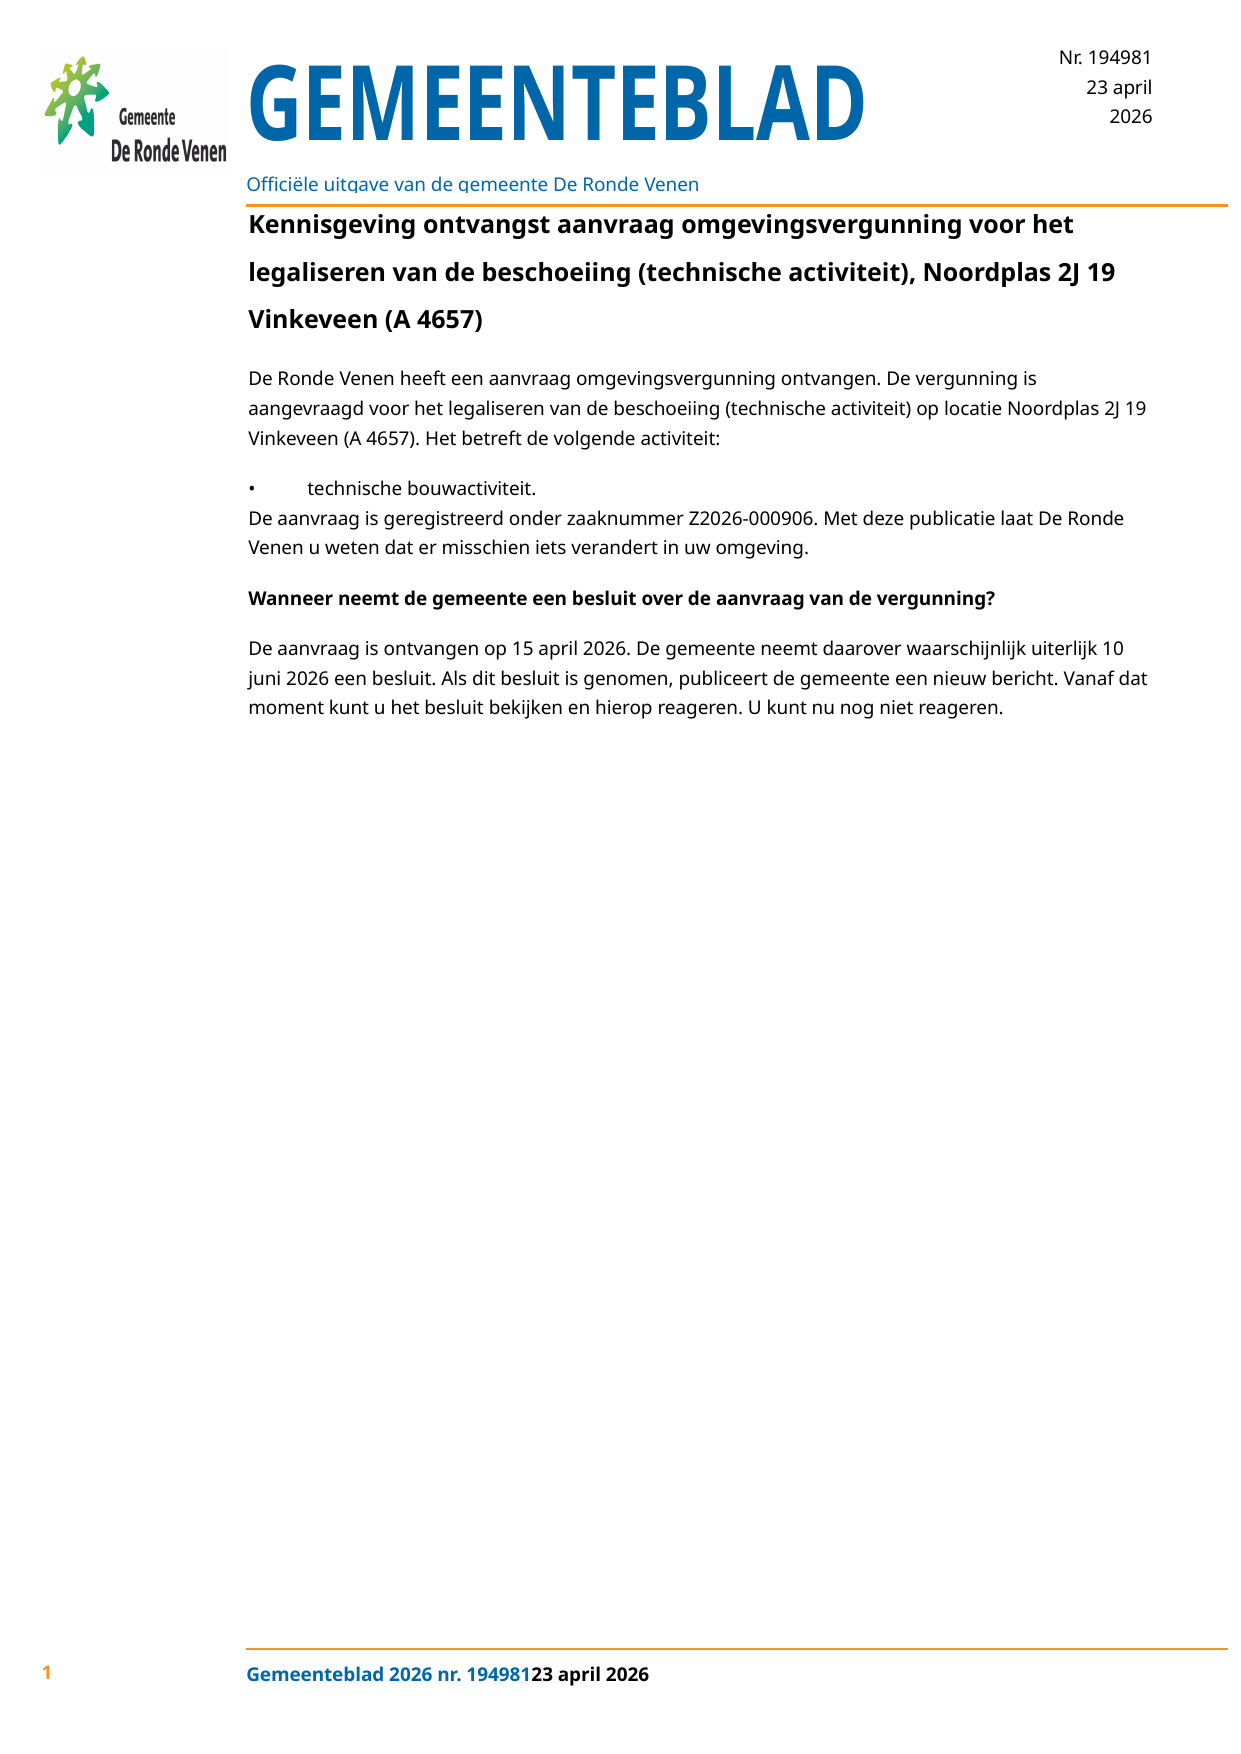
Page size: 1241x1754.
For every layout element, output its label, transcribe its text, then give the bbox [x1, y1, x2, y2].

text De Ronde Venen heeft een aanvraag omgevingsvergunning ontvangen. De vergunning is aangevraagd voor het legaliseren van de beschoeiing (technische activiteit) op locatie Noordplas 2J 19 Vinkeveen (A 4657). Het betreft de volgende activiteit: [248, 366, 1152, 450]
text De aanvraag is ontvangen op 15 april 2026. De gemeente neemt daarover waarschijnlijk uiterlijk 10 juni 2026 een besluit. Als dit besluit is genomen, publiceert de gemeente een nieuw bericht. Vanaf dat moment kunt u het besluit bekijken en hierop reageren. U kunt nu nog niet reageren. [248, 635, 1152, 720]
text Kennisgeving ontvangst aanvraag omgevingsvergunning voor het legaliseren van de beschoeiing (technische activiteit), Noordplas 2J 19 Vinkeveen (A 4657) [248, 207, 1152, 336]
picture [41, 47, 231, 172]
text De aanvraag is geregistreerd onder zaaknummer Z2026-000906. Met deze publicatie laat De Ronde Venen u weten dat er misschien iets verandert in uw omgeving. [248, 505, 1152, 560]
text Wanneer neemt de gemeente een besluit over de aanvraag van de vergunning? [248, 585, 1152, 610]
list technische bouwactiviteit. [248, 475, 1152, 501]
